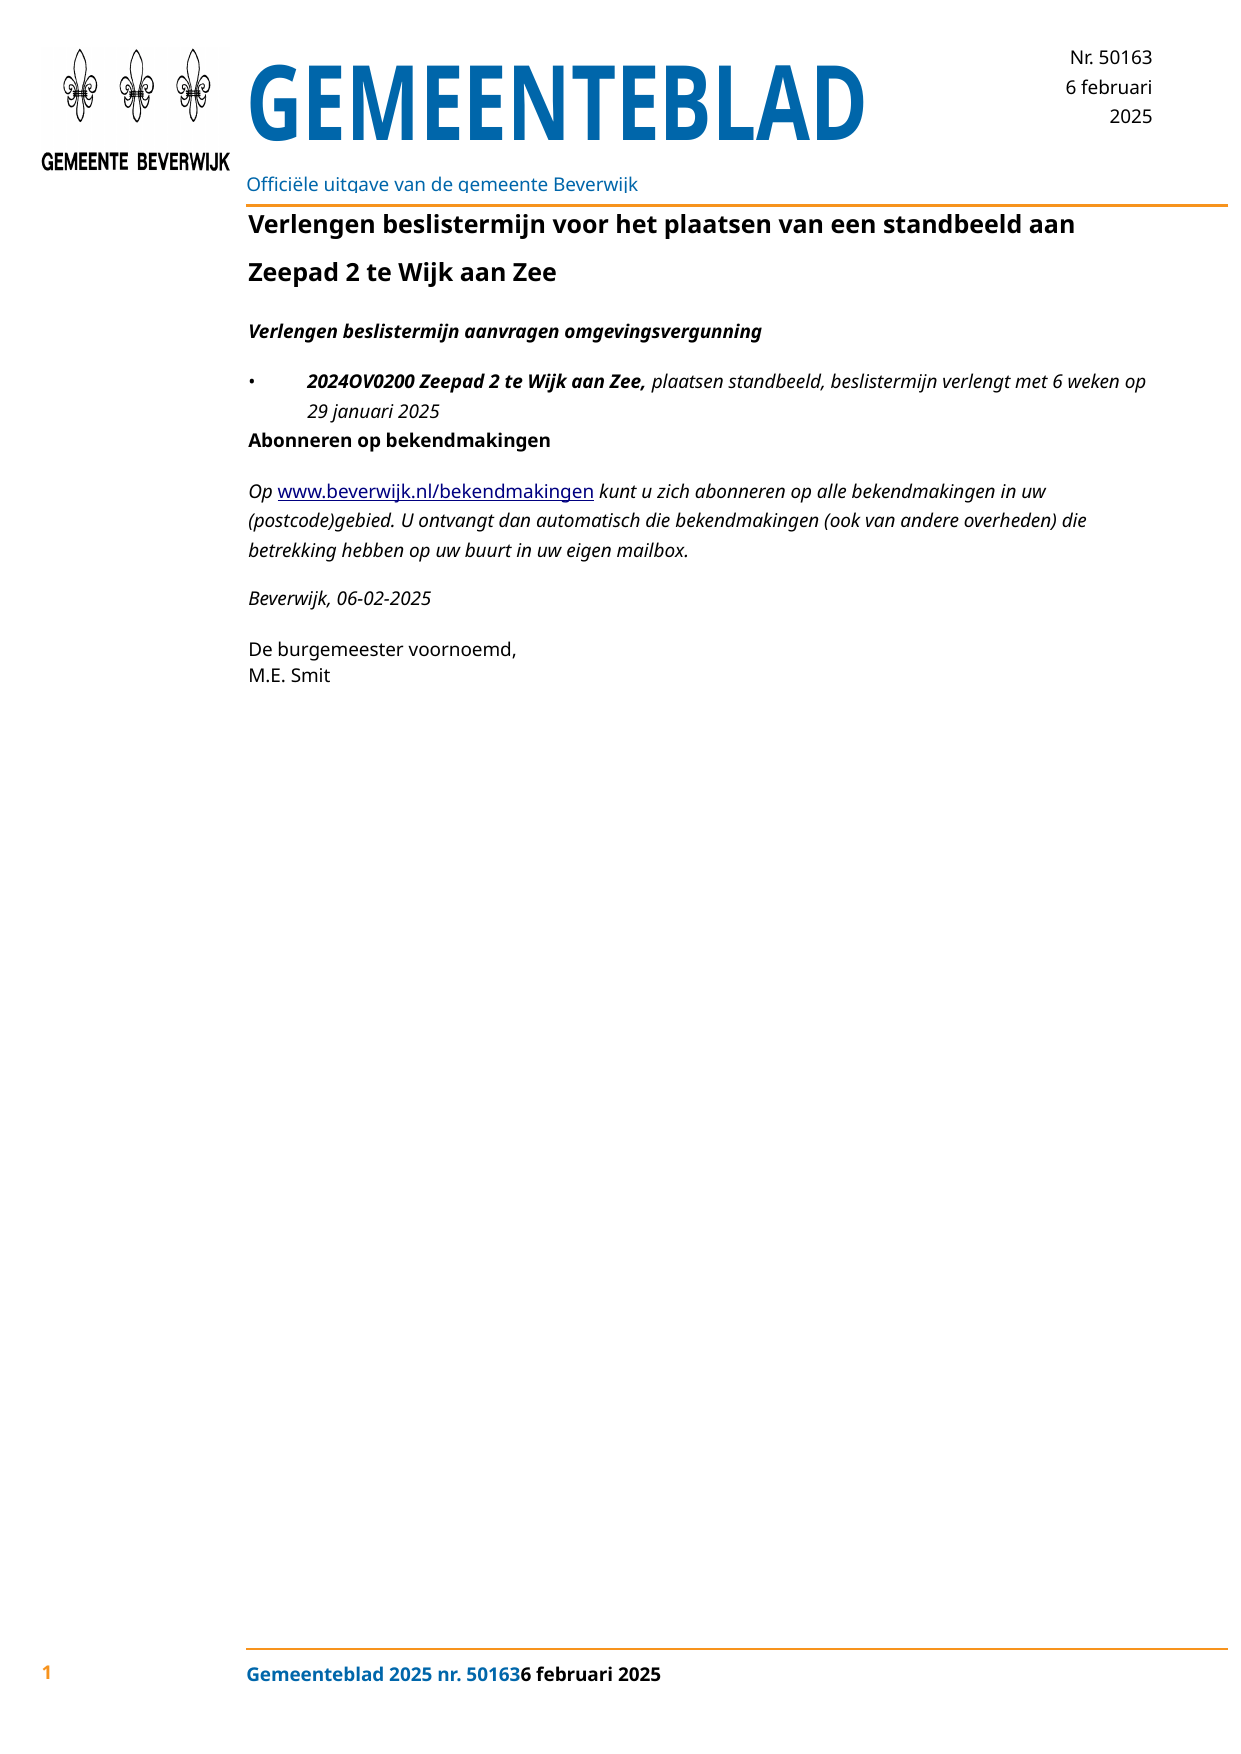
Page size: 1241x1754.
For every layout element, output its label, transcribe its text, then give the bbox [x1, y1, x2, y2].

picture [41, 47, 231, 172]
list 2024OV0200 Zeepad 2 te Wijk aan Zee, plaatsen standbeeld, beslistermijn verlengt met 6 weken op 29 januari 2025 [248, 368, 1152, 424]
text Abonneren op bekendmakingen [248, 427, 1152, 453]
text Op www.beverwijk.nl/bekendmakingen kunt u zich abonneren op alle bekendmakingen in uw (postcode)gebied. U ontvangt dan automatisch die bekendmakingen (ook van andere overheden) die betrekking hebben op uw buurt in uw eigen mailbox. [248, 478, 1152, 563]
text Verlengen beslistermijn voor het plaatsen van een standbeeld aan Zeepad 2 te Wijk aan Zee [248, 207, 1152, 288]
text M.E. Smit [248, 662, 1152, 688]
text Verlengen beslistermijn aanvragen omgevingsvergunning [248, 318, 1152, 344]
text Beverwijk, 06-02-2025 [248, 585, 1152, 611]
text De burgemeester voornoemd, [248, 636, 1152, 662]
